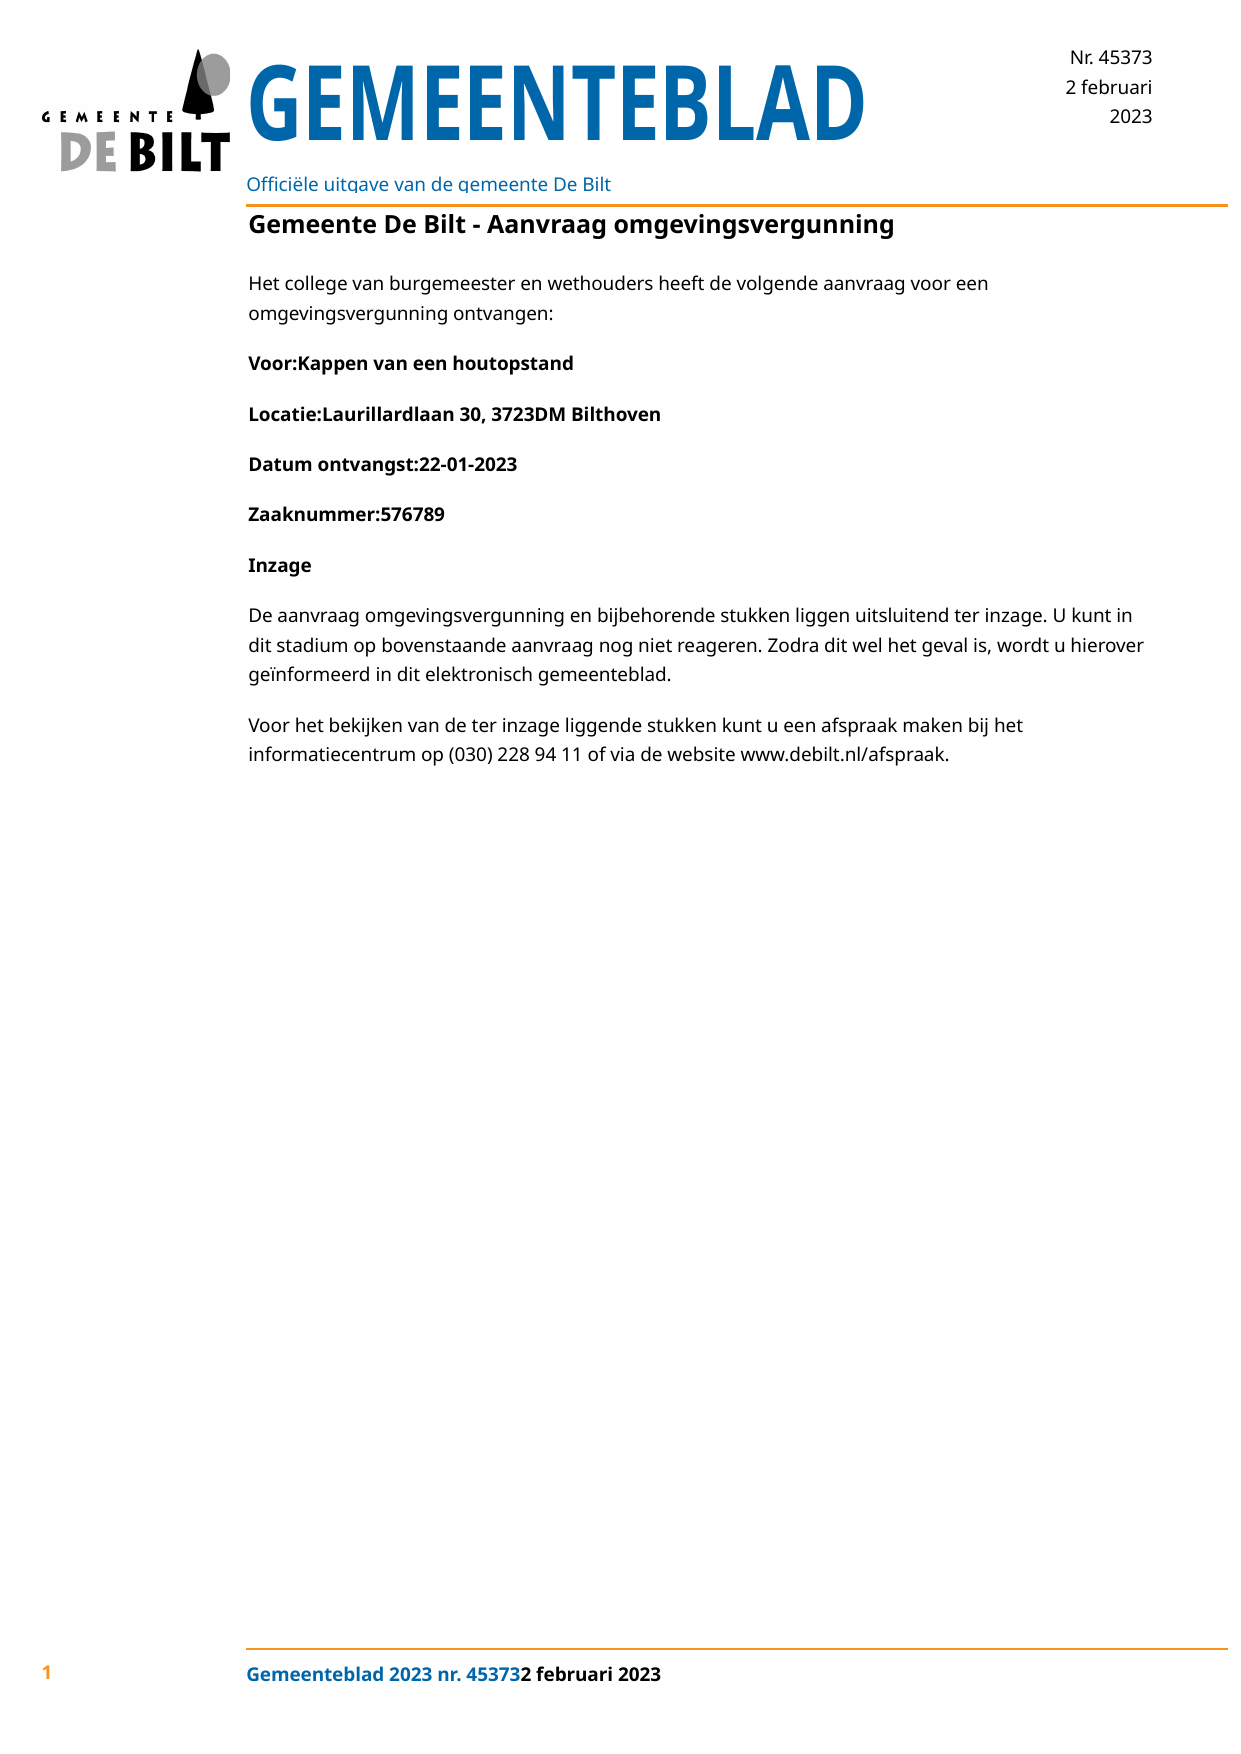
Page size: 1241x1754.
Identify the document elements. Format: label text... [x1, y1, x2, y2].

text Inzage [248, 552, 1152, 578]
text Zaaknummer:576789 [248, 502, 1152, 527]
text Voor het bekijken van de ter inzage liggende stukken kunt u een afspraak maken bij het informatiecentrum op (030) 228 94 11 of via de website www.debilt.nl/afspraak. [248, 712, 1152, 767]
text De aanvraag omgevingsvergunning en bijbehorende stukken liggen uitsluitend ter inzage. U kunt in dit stadium op bovenstaande aanvraag nog niet reageren. Zodra dit wel het geval is, wordt u hierover geïnformeerd in dit elektronisch gemeenteblad. [248, 602, 1152, 687]
picture [41, 47, 231, 172]
text Locatie:Laurillardlaan 30, 3723DM Bilthoven [248, 401, 1152, 426]
text Gemeente De Bilt - Aanvraag omgevingsvergunning [248, 207, 1152, 241]
text Datum ontvangst:22-01-2023 [248, 451, 1152, 477]
text Voor:Kappen van een houtopstand [248, 350, 1152, 376]
text Het college van burgemeester en wethouders heeft de volgende aanvraag voor een omgevingsvergunning ontvangen: [248, 270, 1152, 326]
